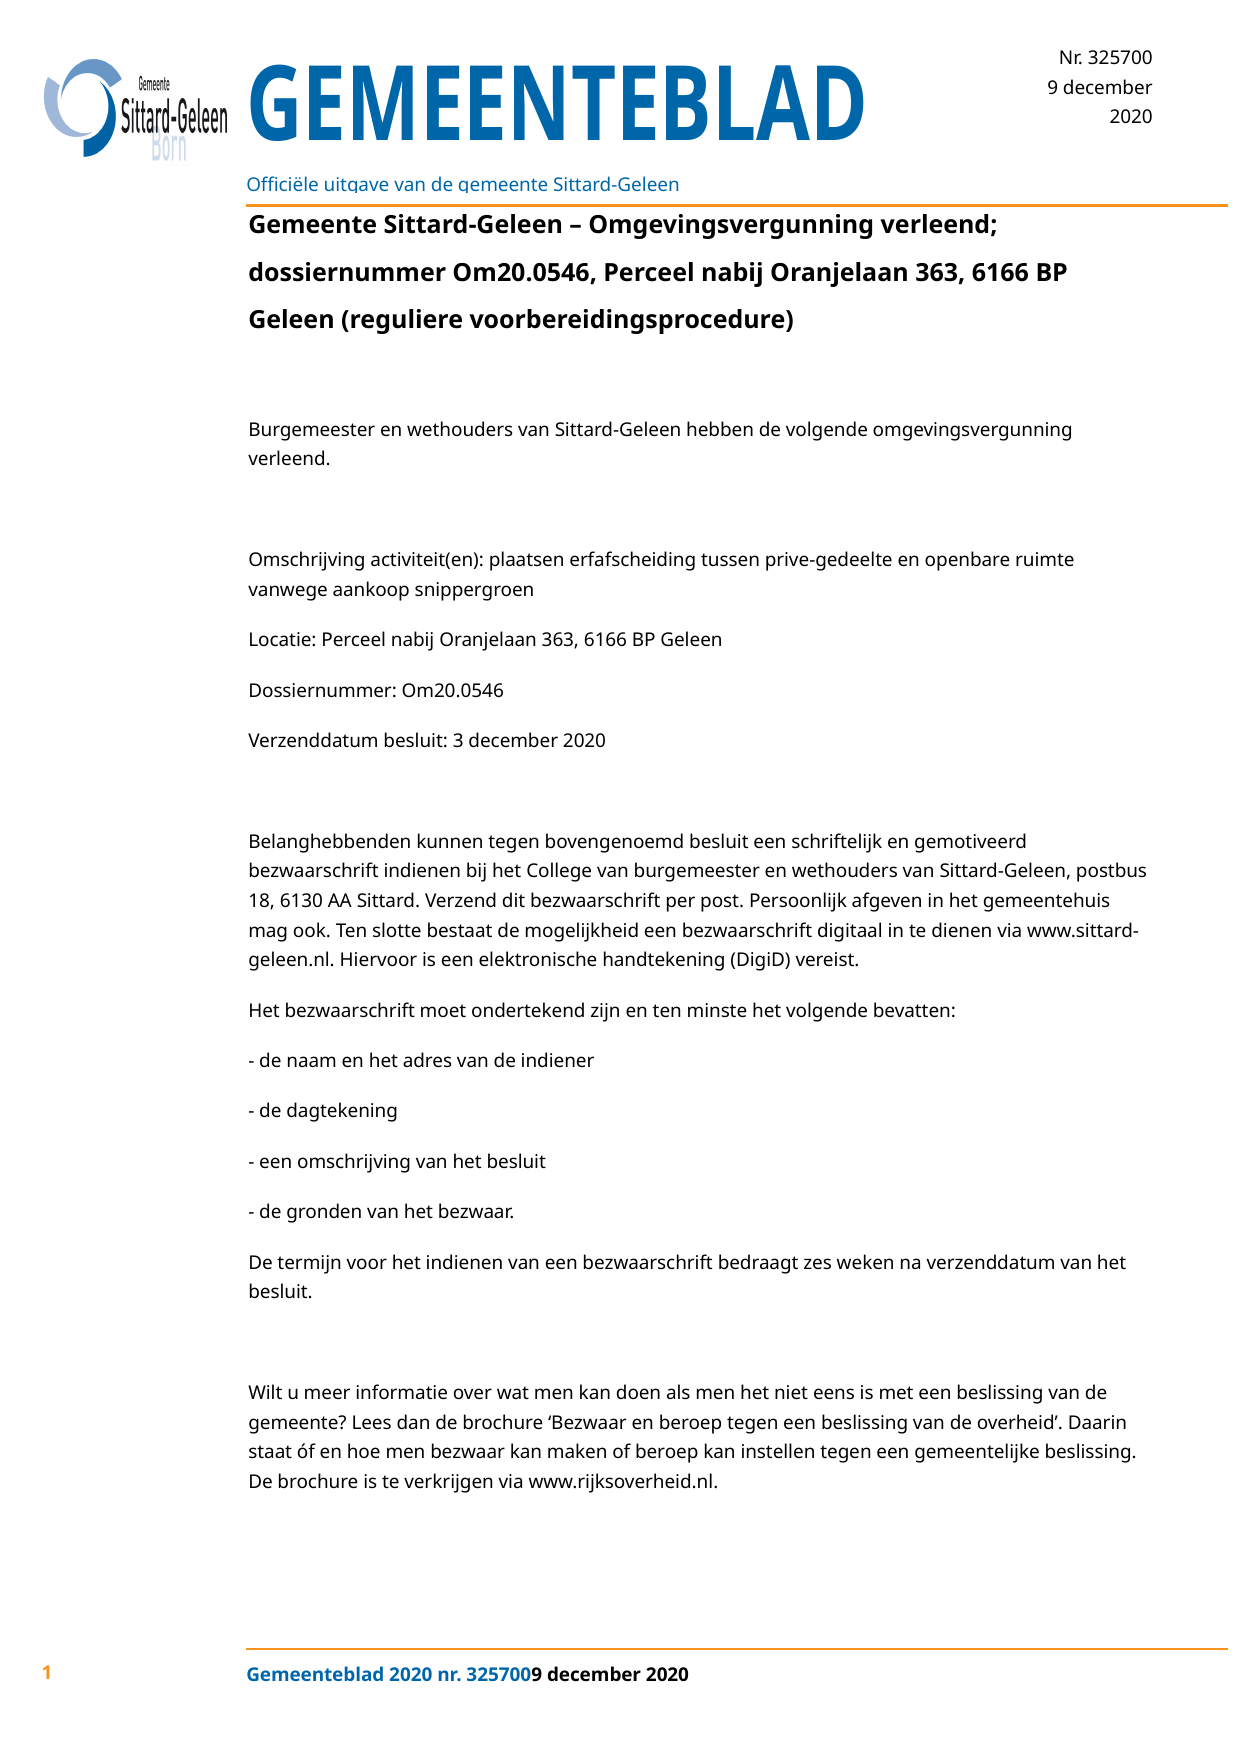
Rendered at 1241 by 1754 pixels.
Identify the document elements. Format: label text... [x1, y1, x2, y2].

text Burgemeester en wethouders van Sittard-Geleen hebben de volgende omgevingsvergunning verleend. [248, 416, 1152, 471]
text Belanghebbenden kunnen tegen bovengenoemd besluit een schriftelijk en gemotiveerd bezwaarschrift indienen bij het College van burgemeester en wethouders van Sittard-Geleen, postbus 18, 6130 AA Sittard. Verzend dit bezwaarschrift per post. Persoonlijk afgeven in het gemeentehuis mag ook. Ten slotte bestaat de mogelijkheid een bezwaarschrift digitaal in te dienen via www.sittard-geleen.nl. Hiervoor is een elektronische handtekening (DigiD) vereist. [248, 828, 1152, 972]
text - de dagtekening [248, 1098, 1152, 1123]
text - de gronden van het bezwaar. [248, 1198, 1152, 1224]
text Omschrijving activiteit(en): plaatsen erfafscheiding tussen prive-gedeelte en openbare ruimte vanwege aankoop snippergroen [248, 546, 1152, 602]
picture [41, 47, 231, 172]
text - de naam en het adres van de indiener [248, 1047, 1152, 1073]
text De termijn voor het indienen van een bezwaarschrift bedraagt zes weken na verzenddatum van het besluit. [248, 1249, 1152, 1304]
text Verzenddatum besluit: 3 december 2020 [248, 727, 1152, 753]
text - een omschrijving van het besluit [248, 1148, 1152, 1174]
text Gemeente Sittard-Geleen – Omgevingsvergunning verleend; dossiernummer Om20.0546, Perceel nabij Oranjelaan 363, 6166 BP Geleen (reguliere voorbereidingsprocedure) [248, 207, 1152, 336]
text Locatie: Perceel nabij Oranjelaan 363, 6166 BP Geleen [248, 626, 1152, 652]
text Wilt u meer informatie over wat men kan doen als men het niet eens is met een beslissing van de gemeente? Lees dan de brochure ‘Bezwaar en beroep tegen een beslissing van de overheid’. Daarin staat óf en hoe men bezwaar kan maken of beroep kan instellen tegen een gemeentelijke beslissing. De brochure is te verkrijgen via www.rijksoverheid.nl. [248, 1379, 1152, 1494]
text Dossiernummer: Om20.0546 [248, 677, 1152, 702]
text Het bezwaarschrift moet ondertekend zijn en ten minste het volgende bevatten: [248, 997, 1152, 1022]
